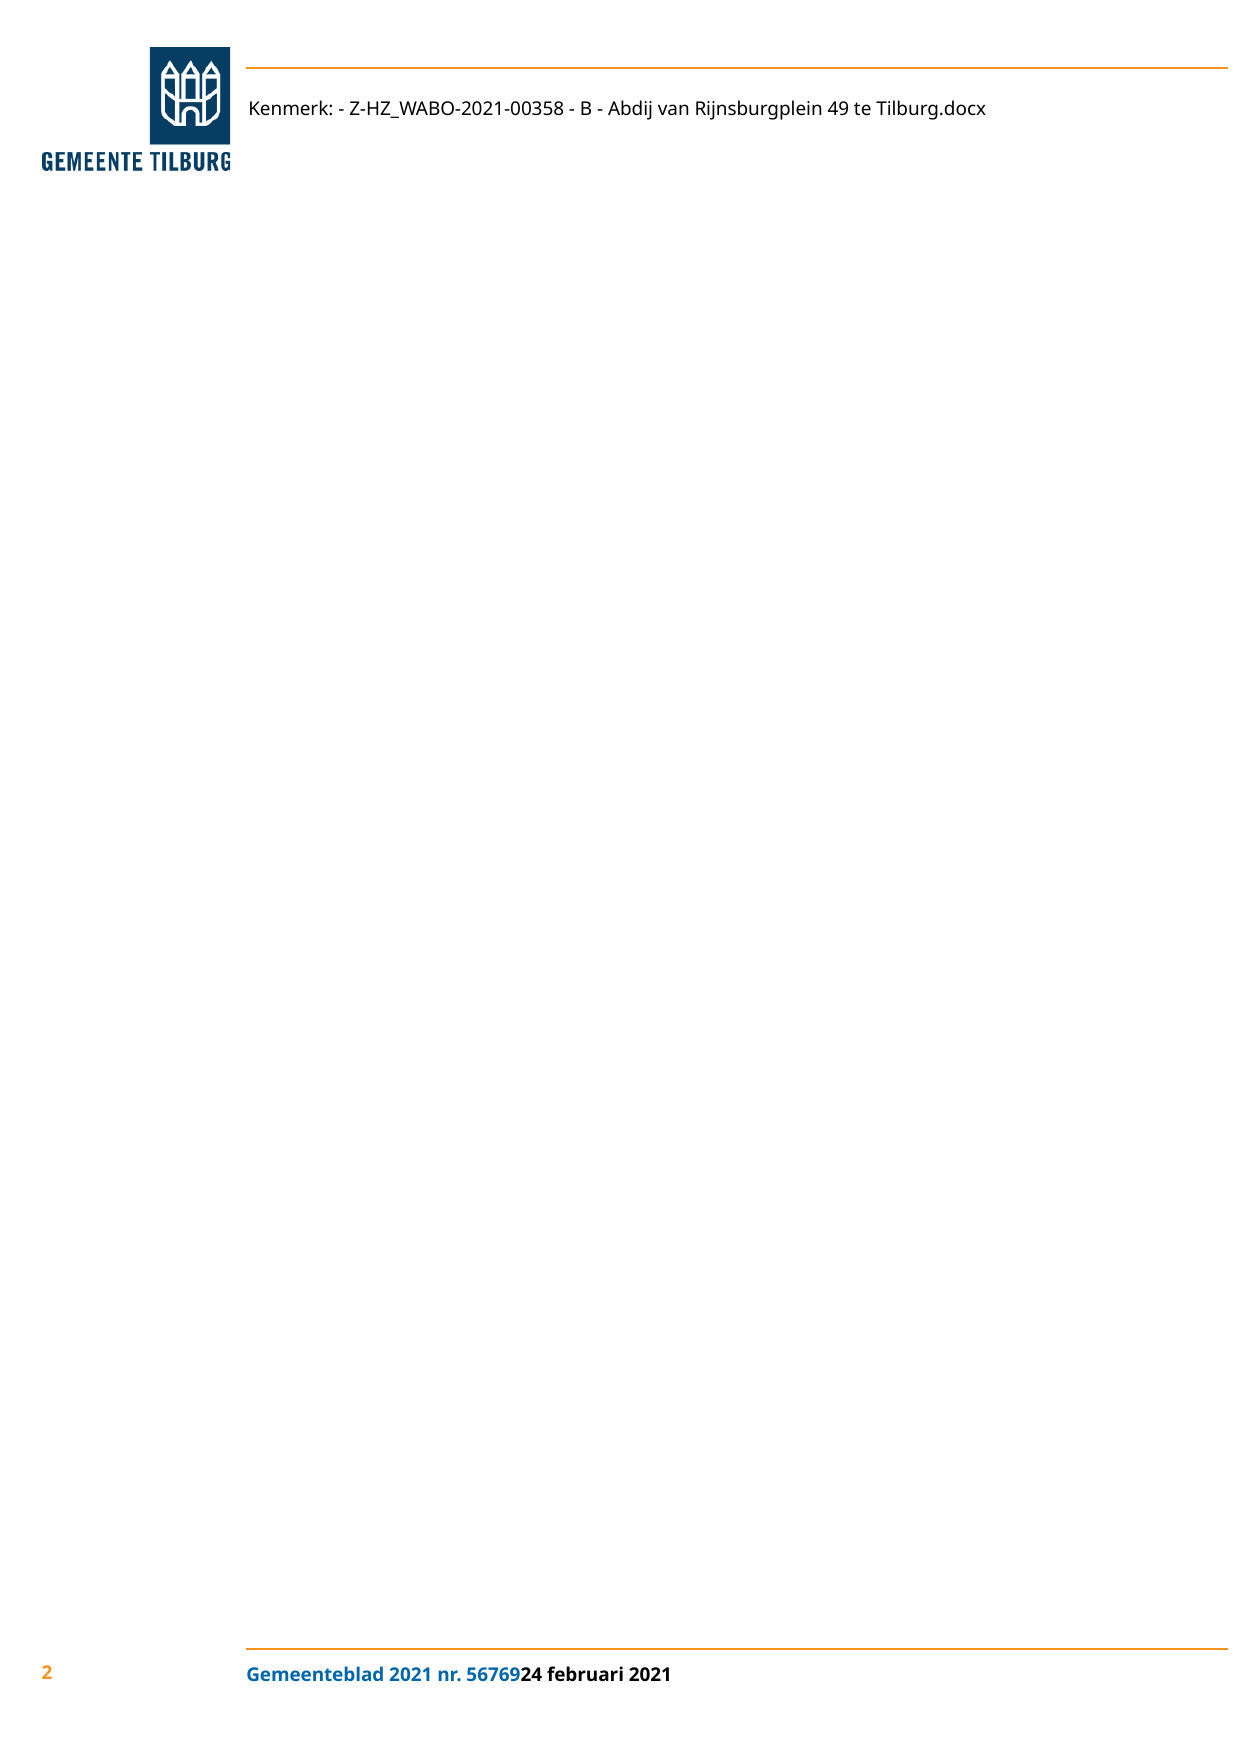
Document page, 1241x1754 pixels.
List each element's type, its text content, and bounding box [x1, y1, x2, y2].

text Kenmerk: - Z-HZ_WABO-2021-00358 - B - Abdij van Rijnsburgplein 49 te Tilburg.docx [248, 95, 1152, 121]
picture [41, 47, 231, 172]
